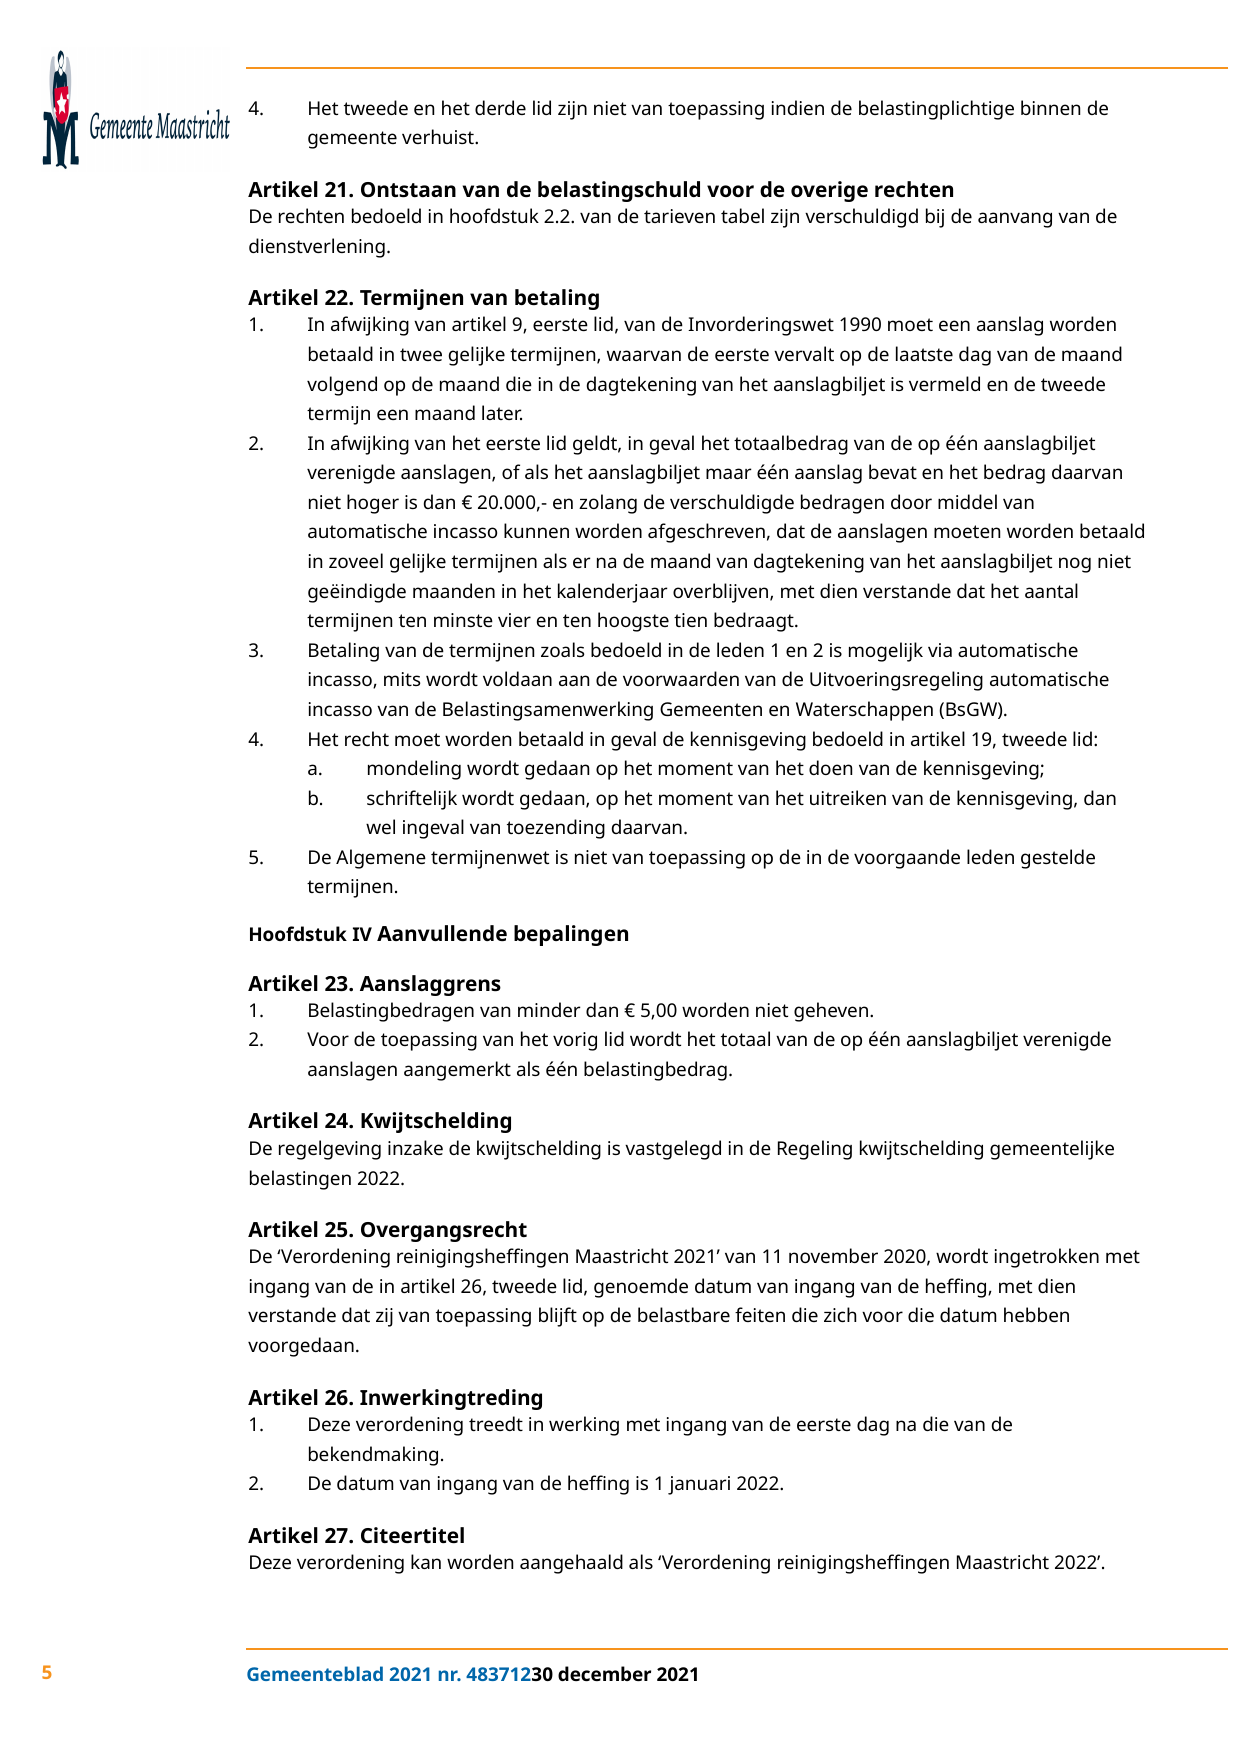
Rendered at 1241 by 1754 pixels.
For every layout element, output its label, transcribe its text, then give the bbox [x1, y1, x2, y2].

list In afwijking van artikel 9, eerste lid, van de Invorderingswet 1990 moet een aanslag worden betaald in twee gelijke termijnen, waarvan de eerste vervalt op de laatste dag van de maand volgend op de maand die in de dagtekening van het aanslagbiljet is vermeld en de tweede termijn een maand later. [248, 312, 1152, 426]
text De rechten bedoeld in hoofdstuk 2.2. van de tarieven tabel zijn verschuldigd bij de aanvang van de dienstverlening. [248, 203, 1152, 258]
list schriftelijk wordt gedaan, op het moment van het uitreiken van de kennisgeving, dan wel ingeval van toezending daarvan. [307, 785, 1152, 840]
list Het recht moet worden betaald in geval de kennisgeving bedoeld in artikel 19, tweede lid: [248, 726, 1152, 752]
list De Algemene termijnenwet is niet van toepassing op de in de voorgaande leden gestelde termijnen. [248, 844, 1152, 899]
text Artikel 26. Inwerkingtreding [248, 1383, 1152, 1411]
text Artikel 24. Kwijtschelding [248, 1107, 1152, 1135]
list Belastingbedragen van minder dan € 5,00 worden niet geheven. [248, 997, 1152, 1023]
text De ‘Verordening reinigingsheffingen Maastricht 2021’ van 11 november 2020, wordt ingetrokken met ingang van de in artikel 26, tweede lid, genoemde datum van ingang van de heffing, met dien verstande dat zij van toepassing blijft op de belastbare feiten die zich voor die datum hebben voorgedaan. [248, 1243, 1152, 1358]
text Artikel 22. Termijnen van betaling [248, 283, 1152, 312]
list Betaling van de termijnen zoals bedoeld in de leden 1 en 2 is mogelijk via automatische incasso, mits wordt voldaan aan de voorwaarden van de Uitvoeringsregeling automatische incasso van de Belastingsamenwerking Gemeenten en Waterschappen (BsGW). [248, 637, 1152, 722]
text Artikel 23. Aanslaggrens [248, 969, 1152, 997]
text Artikel 27. Citeertitel [248, 1521, 1152, 1549]
list Voor de toepassing van het vorig lid wordt het totaal van de op één aanslagbiljet verenigde aanslagen aangemerkt als één belastingbedrag. [248, 1027, 1152, 1082]
list Het tweede en het derde lid zijn niet van toepassing indien de belastingplichtige binnen de gemeente verhuist. [248, 95, 1152, 150]
text Deze verordening kan worden aangehaald als ‘Verordening reinigingsheffingen Maastricht 2022’. [248, 1549, 1152, 1575]
list Deze verordening treedt in werking met ingang van de eerste dag na die van de bekendmaking. [248, 1411, 1152, 1466]
text De regelgeving inzake de kwijtschelding is vastgelegd in de Regeling kwijtschelding gemeentelijke belastingen 2022. [248, 1135, 1152, 1190]
list De datum van ingang van de heffing is 1 januari 2022. [248, 1470, 1152, 1496]
list mondeling wordt gedaan op het moment van het doen van de kennisgeving; [307, 755, 1152, 781]
text Hoofdstuk IV Aanvullende bepalingen [248, 919, 1152, 948]
text Artikel 25. Overgangsrecht [248, 1215, 1152, 1243]
text Artikel 21. Ontstaan van de belastingschuld voor de overige rechten [248, 175, 1152, 203]
picture [41, 47, 231, 172]
list In afwijking van het eerste lid geldt, in geval het totaalbedrag van de op één aanslagbiljet verenigde aanslagen, of als het aanslagbiljet maar één aanslag bevat en het bedrag daarvan niet hoger is dan € 20.000,- en zolang de verschuldigde bedragen door middel van automatische incasso kunnen worden afgeschreven, dat de aanslagen moeten worden betaald in zoveel gelijke termijnen als er na de maand van dagtekening van het aanslagbiljet nog niet geëindigde maanden in het kalenderjaar overblijven, met dien verstande dat het aantal termijnen ten minste vier en ten hoogste tien bedraagt. [248, 430, 1152, 633]
